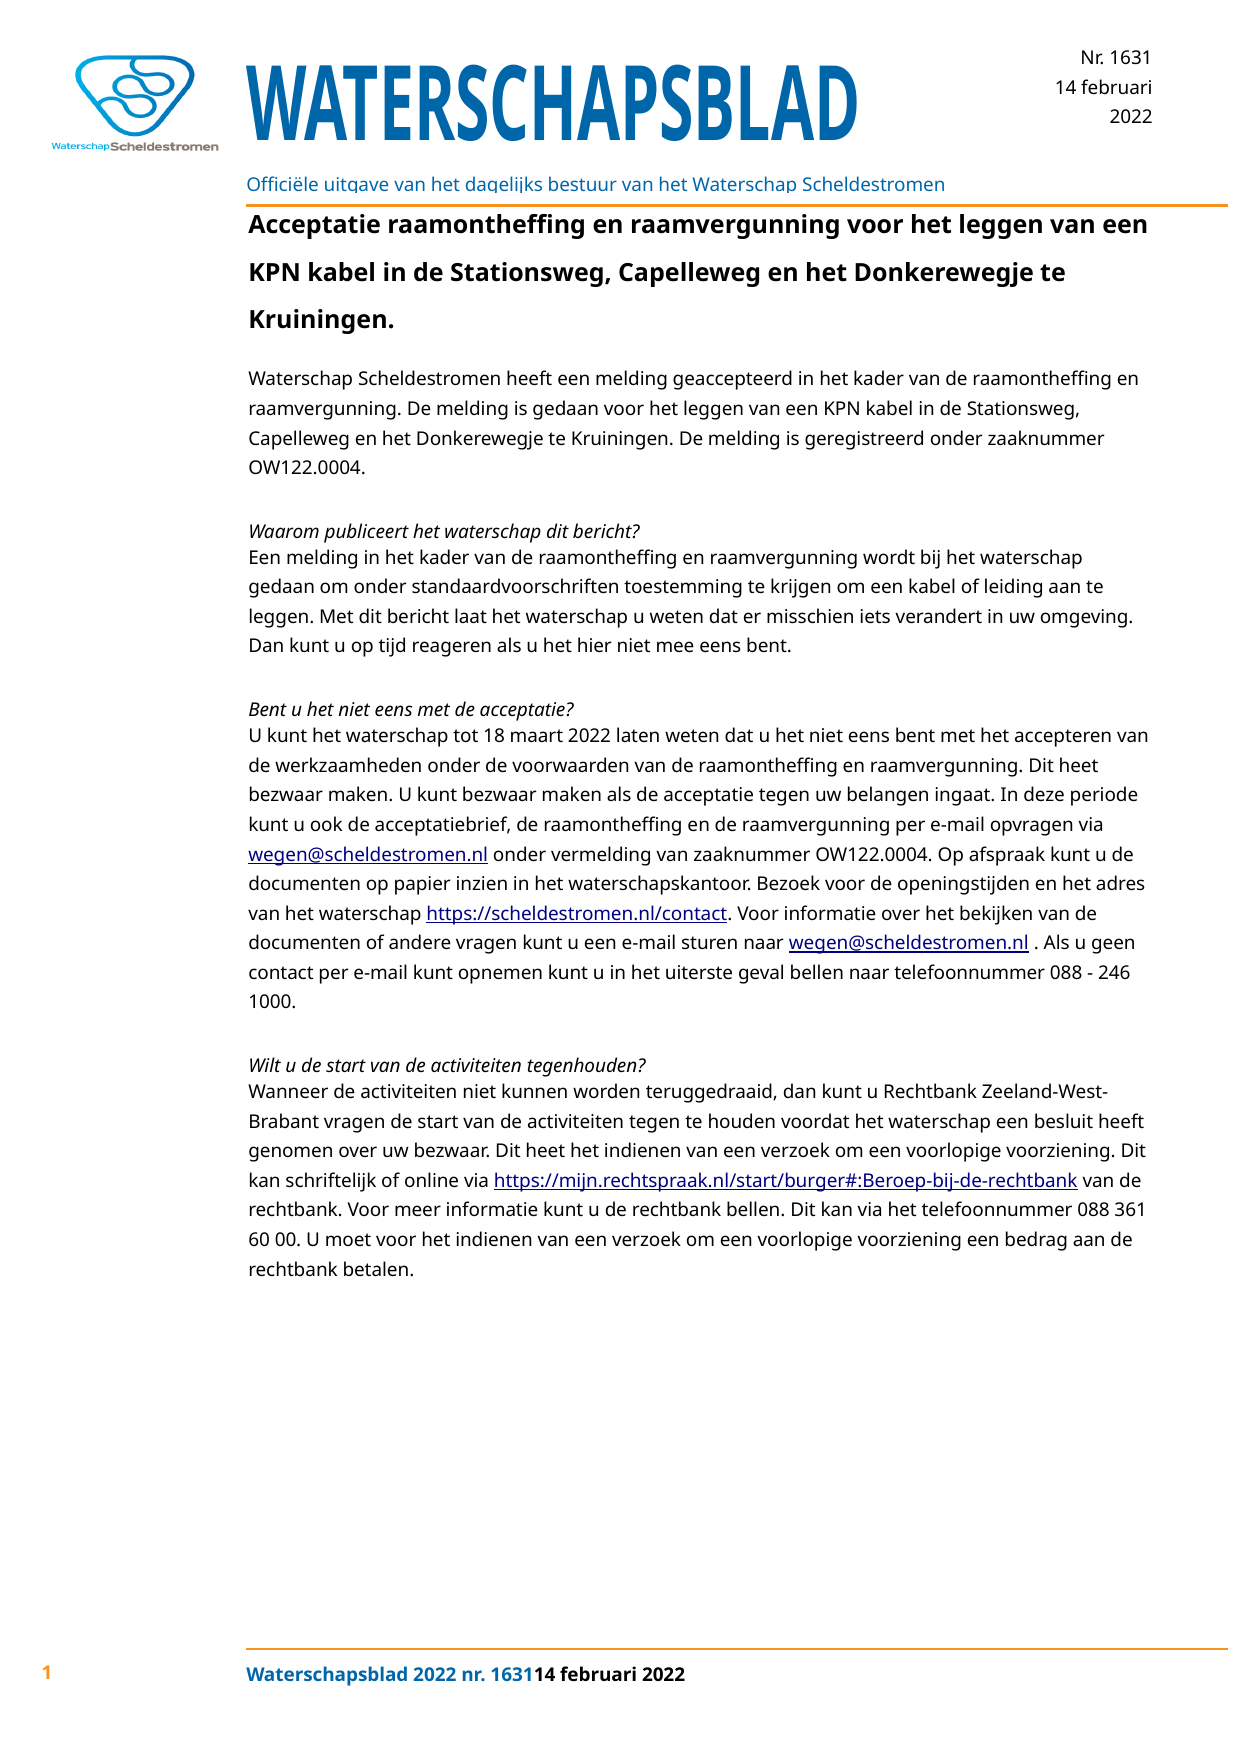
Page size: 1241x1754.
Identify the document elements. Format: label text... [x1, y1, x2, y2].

text Waterschap Scheldestromen heeft een melding geaccepteerd in het kader van de raamontheffing en raamvergunning. De melding is gedaan voor het leggen van een KPN kabel in de Stationsweg, Capelleweg en het Donkerewegje te Kruiningen. De melding is geregistreerd onder zaaknummer OW122.0004. [248, 366, 1152, 480]
text Bent u het niet eens met de acceptatie? [248, 697, 1152, 722]
text Acceptatie raamontheffing en raamvergunning voor het leggen van een KPN kabel in de Stationsweg, Capelleweg en het Donkerewegje te Kruiningen. [248, 207, 1152, 336]
picture [41, 47, 231, 172]
text Wilt u de start van de activiteiten tegenhouden? [248, 1053, 1152, 1078]
text Wanneer de activiteiten niet kunnen worden teruggedraaid, dan kunt u Rechtbank Zeeland-West-Brabant vragen de start van de activiteiten tegen te houden voordat het waterschap een besluit heeft genomen over uw bezwaar. Dit heet het indienen van een verzoek om een voorlopige voorziening. Dit kan schriftelijk of online via https://mijn.rechtspraak.nl/start/burger#:Beroep-bij-de-rechtbank van de rechtbank. Voor meer informatie kunt u de rechtbank bellen. Dit kan via het telefoonnummer 088 361 60 00. U moet voor het indienen van een verzoek om een voorlopige voorziening een bedrag aan de rechtbank betalen. [248, 1078, 1152, 1282]
text U kunt het waterschap tot 18 maart 2022 laten weten dat u het niet eens bent met het accepteren van de werkzaamheden onder de voorwaarden van de raamontheffing en raamvergunning. Dit heet bezwaar maken. U kunt bezwaar maken als de acceptatie tegen uw belangen ingaat. In deze periode kunt u ook de acceptatiebrief, de raamontheffing en de raamvergunning per e-mail opvragen via wegen@scheldestromen.nl onder vermelding van zaaknummer OW122.0004. Op afspraak kunt u de documenten op papier inzien in het waterschapskantoor. Bezoek voor de openingstijden en het adres van het waterschap https://scheldestromen.nl/contact. Voor informatie over het bekijken van de documenten of andere vragen kunt u een e-mail sturen naar wegen@scheldestromen.nl . Als u geen contact per e-mail kunt opnemen kunt u in het uiterste geval bellen naar telefoonnummer 088 - 246 1000. [248, 722, 1152, 1014]
text Een melding in het kader van de raamontheffing en raamvergunning wordt bij het waterschap gedaan om onder standaardvoorschriften toestemming te krijgen om een kabel of leiding aan te leggen. Met dit bericht laat het waterschap u weten dat er misschien iets verandert in uw omgeving. Dan kunt u op tijd reageren als u het hier niet mee eens bent. [248, 544, 1152, 658]
text Waarom publiceert het waterschap dit bericht? [248, 518, 1152, 544]
